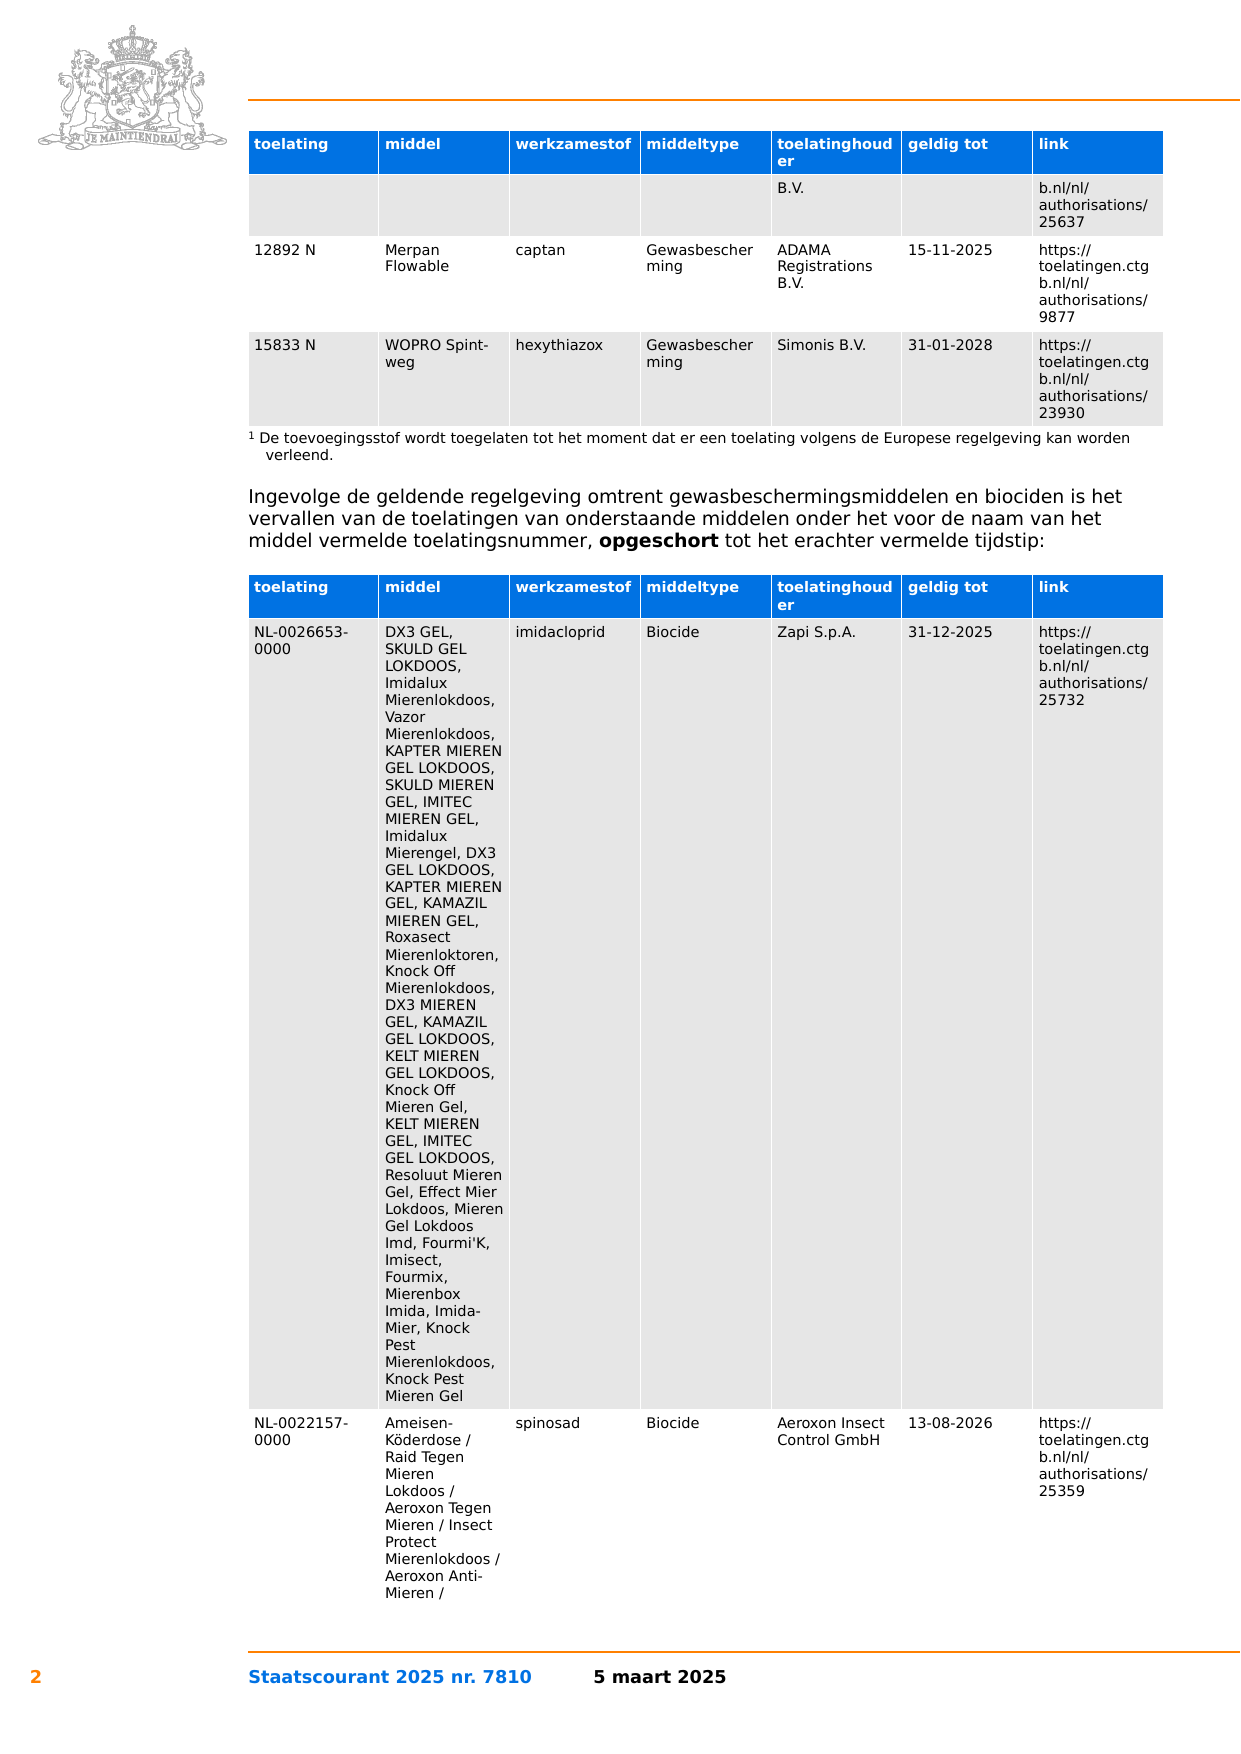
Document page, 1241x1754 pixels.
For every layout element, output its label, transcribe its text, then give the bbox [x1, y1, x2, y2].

table_cell Biocide [641, 619, 771, 1409]
table_cell Ameisen-Köderdose / Raid Tegen Mieren Lokdoos / Aeroxon Tegen Mieren / Insect Protect Mierenlokdoos / Aeroxon Anti-Mieren / [379, 1411, 509, 1607]
table_cell Biocide [641, 1411, 771, 1607]
table_cell Merpan Flowable [379, 237, 509, 331]
table_header geldig tot [902, 575, 1032, 618]
table_cell https://toelatingen.ctgb.nl/nl/authorisations/23930 [1033, 332, 1163, 426]
table_cell Simonis B.V. [772, 332, 901, 426]
table_cell [641, 175, 771, 236]
table_cell 15-11-2025 [902, 237, 1032, 331]
text Ingevolge de geldende regelgeving omtrent gewasbeschermingsmiddelen en biociden is het vervallen van de toelatingen van onderstaande middelen onder het voor de naam van het middel vermelde toelatingsnummer, opgeschort tot het erachter vermelde tijdstip: [248, 486, 1163, 552]
table_cell [379, 175, 509, 236]
table_cell 31-12-2025 [902, 619, 1032, 1409]
table_header link [1033, 575, 1163, 618]
table_header werkzamestof [510, 575, 640, 618]
table_header toelatinghouder [772, 131, 901, 174]
table_cell [510, 175, 640, 236]
table_cell Gewasbescherming [641, 332, 771, 426]
table_header toelating [249, 575, 378, 618]
table_header toelating [249, 131, 378, 174]
table_header link [1033, 131, 1163, 174]
table_cell Gewasbescherming [641, 237, 771, 331]
table_header middeltype [641, 131, 771, 174]
table_cell imidacloprid [510, 619, 640, 1409]
table_cell Zapi S.p.A. [772, 619, 901, 1409]
table_cell 31-01-2028 [902, 332, 1032, 426]
table_cell captan [510, 237, 640, 331]
table_cell hexythiazox [510, 332, 640, 426]
picture [38, 25, 227, 150]
table_header toelatinghouder [772, 575, 901, 618]
table_cell https://toelatingen.ctgb.nl/nl/authorisations/25732 [1033, 619, 1163, 1409]
table_cell B.V. [772, 175, 901, 236]
table_cell ADAMA Registrations B.V. [772, 237, 901, 331]
table_header middeltype [641, 575, 771, 618]
table_cell 1 De toevoegingsstof wordt toegelaten tot het moment dat er een toelating volgens de Europese regelgeving kan worden verleend. [248, 427, 1163, 464]
table_cell [902, 175, 1032, 236]
table_cell WOPRO Spint-weg [379, 332, 509, 426]
table_cell Aeroxon Insect Control GmbH [772, 1411, 901, 1607]
table_cell NL-0022157-0000 [249, 1411, 378, 1607]
table_cell NL-0026653-0000 [249, 619, 378, 1409]
table_header geldig tot [902, 131, 1032, 174]
table_header werkzamestof [510, 131, 640, 174]
table_cell https://toelatingen.ctgb.nl/nl/authorisations/9877 [1033, 237, 1163, 331]
table_header middel [379, 131, 509, 174]
table_header middel [379, 575, 509, 618]
table_cell DX3 GEL, SKULD GEL LOKDOOS, Imidalux Mierenlokdoos, Vazor Mierenlokdoos, KAPTER MIEREN GEL LOKDOOS, SKULD MIEREN GEL, IMITEC MIEREN GEL, Imidalux Mierengel, DX3 GEL LOKDOOS, KAPTER MIEREN GEL, KAMAZIL MIEREN GEL, Roxasect Mierenloktoren, Knock Off Mierenlokdoos, DX3 MIEREN GEL, KAMAZIL GEL LOKDOOS, KELT MIEREN GEL LOKDOOS, Knock Off Mieren Gel, KELT MIEREN GEL, IMITEC GEL LOKDOOS, Resoluut Mieren Gel, Effect Mier Lokdoos, Mieren Gel Lokdoos Imd, Fourmi'K, Imisect, Fourmix, Mierenbox Imida, Imida-Mier, Knock Pest Mierenlokdoos, Knock Pest Mieren Gel [379, 619, 509, 1409]
table_cell 13-08-2026 [902, 1411, 1032, 1607]
table_cell 12892 N [249, 237, 378, 331]
table_cell b.nl/nl/authorisations/25637 [1033, 175, 1163, 236]
table_cell [249, 175, 378, 236]
table_cell 15833 N [249, 332, 378, 426]
table_cell https://toelatingen.ctgb.nl/nl/authorisations/25359 [1033, 1411, 1163, 1607]
table_cell spinosad [510, 1411, 640, 1607]
